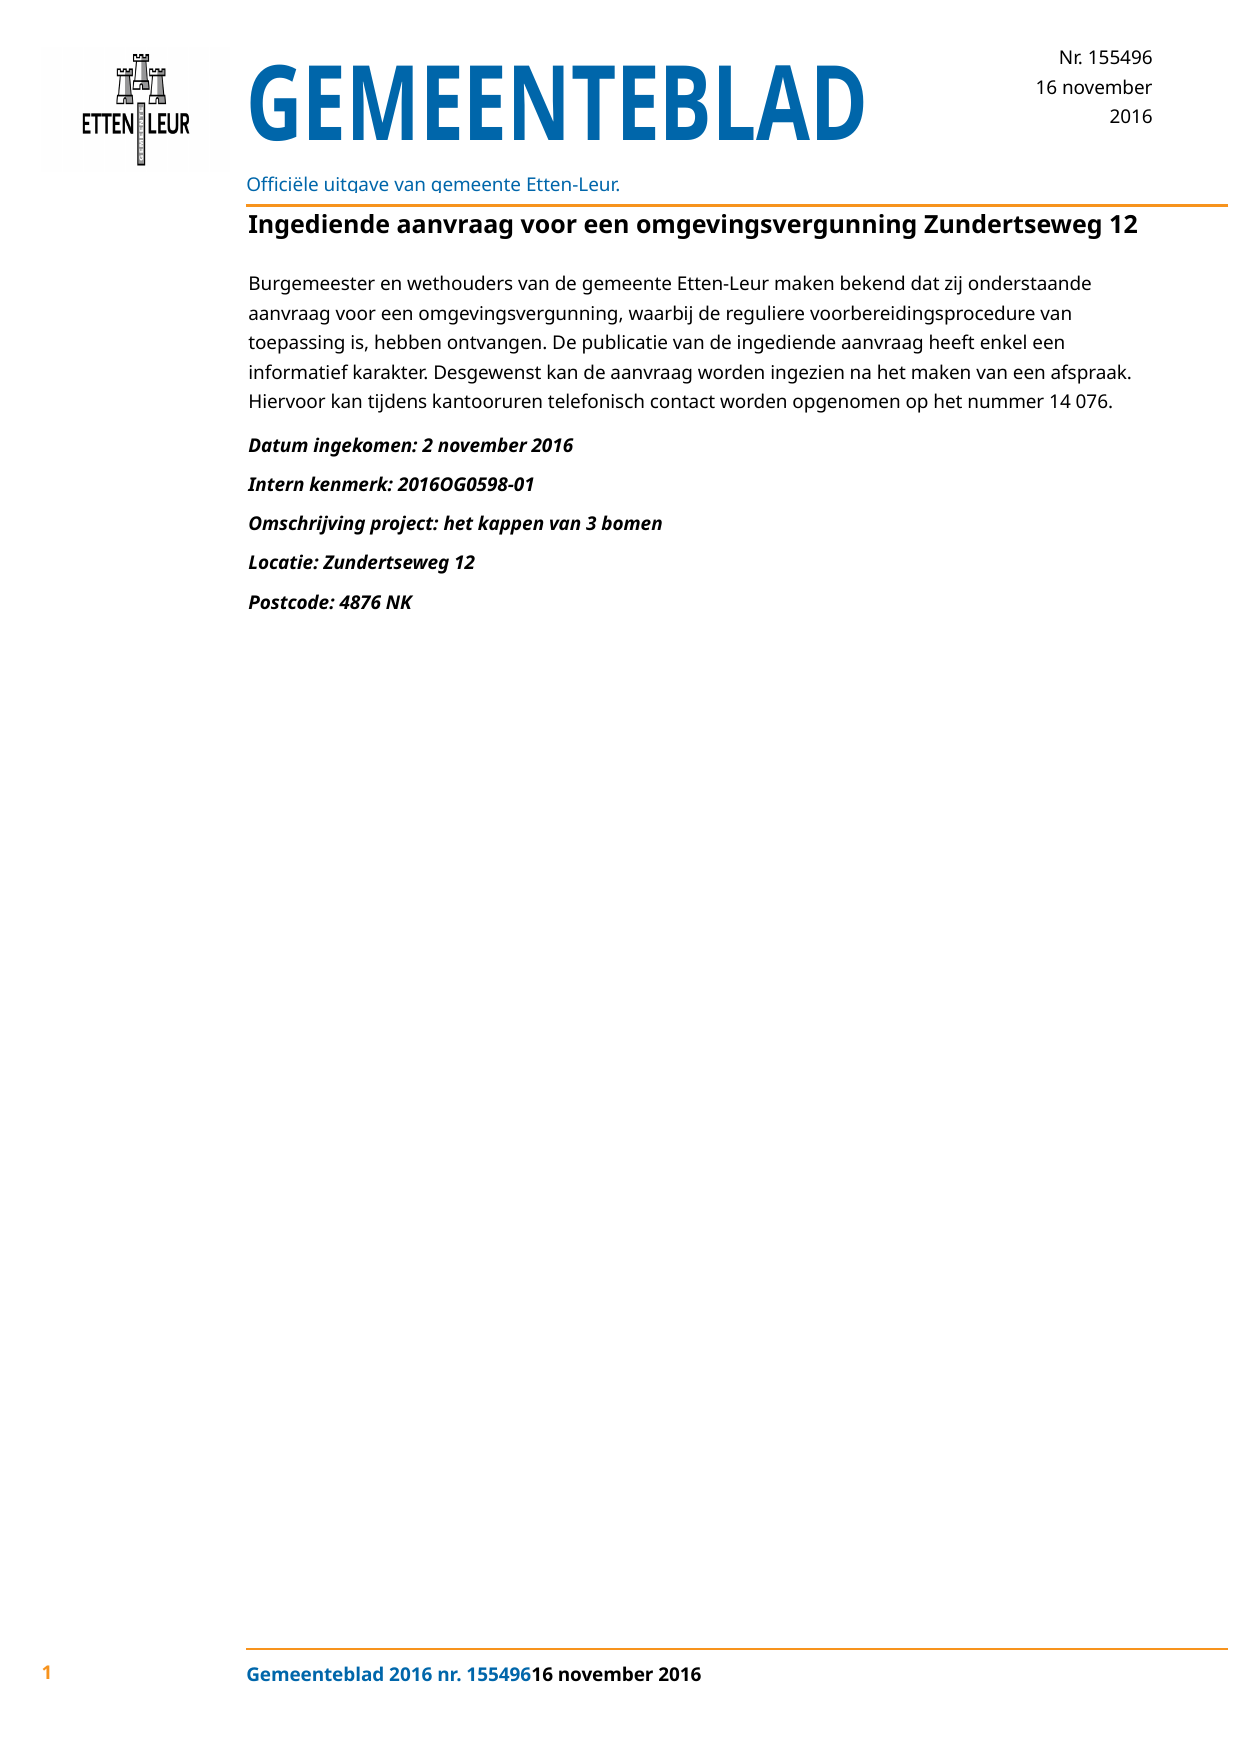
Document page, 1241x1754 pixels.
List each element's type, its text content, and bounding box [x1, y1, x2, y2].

picture [41, 47, 231, 172]
text Intern kenmerk: 2016OG0598-01 [248, 471, 1152, 497]
text Omschrijving project: het kappen van 3 bomen [248, 510, 1152, 536]
text Locatie: Zundertseweg 12 [248, 549, 1152, 575]
text Postcode: 4876 NK [248, 589, 1152, 614]
text Datum ingekomen: 2 november 2016 [248, 432, 1152, 457]
text Burgemeester en wethouders van de gemeente Etten-Leur maken bekend dat zij onderstaande aanvraag voor een omgevingsvergunning, waarbij de reguliere voorbereidingsprocedure van toepassing is, hebben ontvangen. De publicatie van de ingediende aanvraag heeft enkel een informatief karakter. Desgewenst kan de aanvraag worden ingezien na het maken van een afspraak. Hiervoor kan tijdens kantooruren telefonisch contact worden opgenomen op het nummer 14 076. [248, 270, 1152, 414]
text Ingediende aanvraag voor een omgevingsvergunning Zundertseweg 12 [248, 207, 1152, 241]
